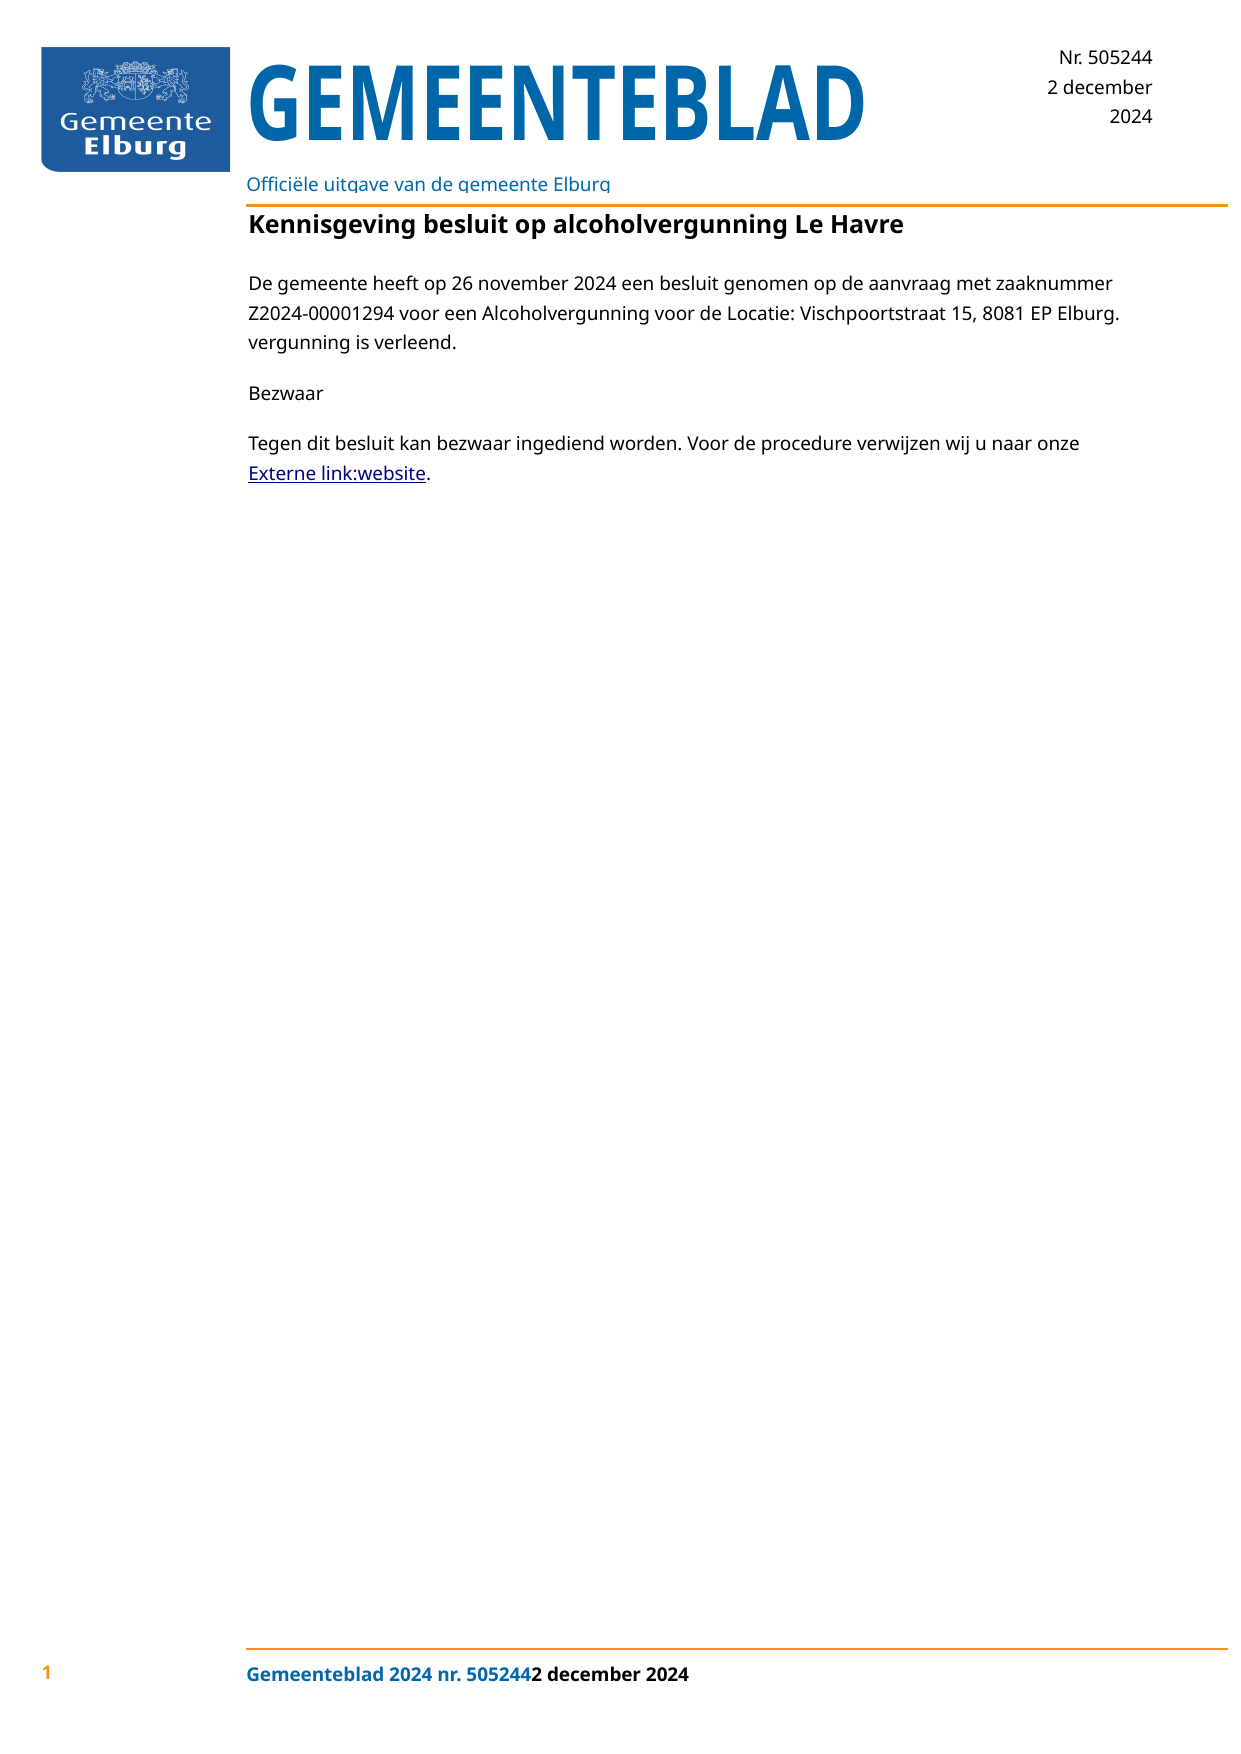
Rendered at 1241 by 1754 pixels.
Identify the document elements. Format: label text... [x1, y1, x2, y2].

picture [41, 47, 231, 172]
text Bezwaar [248, 380, 1152, 406]
text De gemeente heeft op 26 november 2024 een besluit genomen op de aanvraag met zaaknummer Z2024-00001294 voor een Alcoholvergunning voor de Locatie: Vischpoortstraat 15, 8081 EP Elburg. vergunning is verleend. [248, 270, 1152, 355]
text Tegen dit besluit kan bezwaar ingediend worden. Voor de procedure verwijzen wij u naar onze Externe link:website. [248, 430, 1152, 486]
text Kennisgeving besluit op alcoholvergunning Le Havre [248, 207, 1152, 241]
